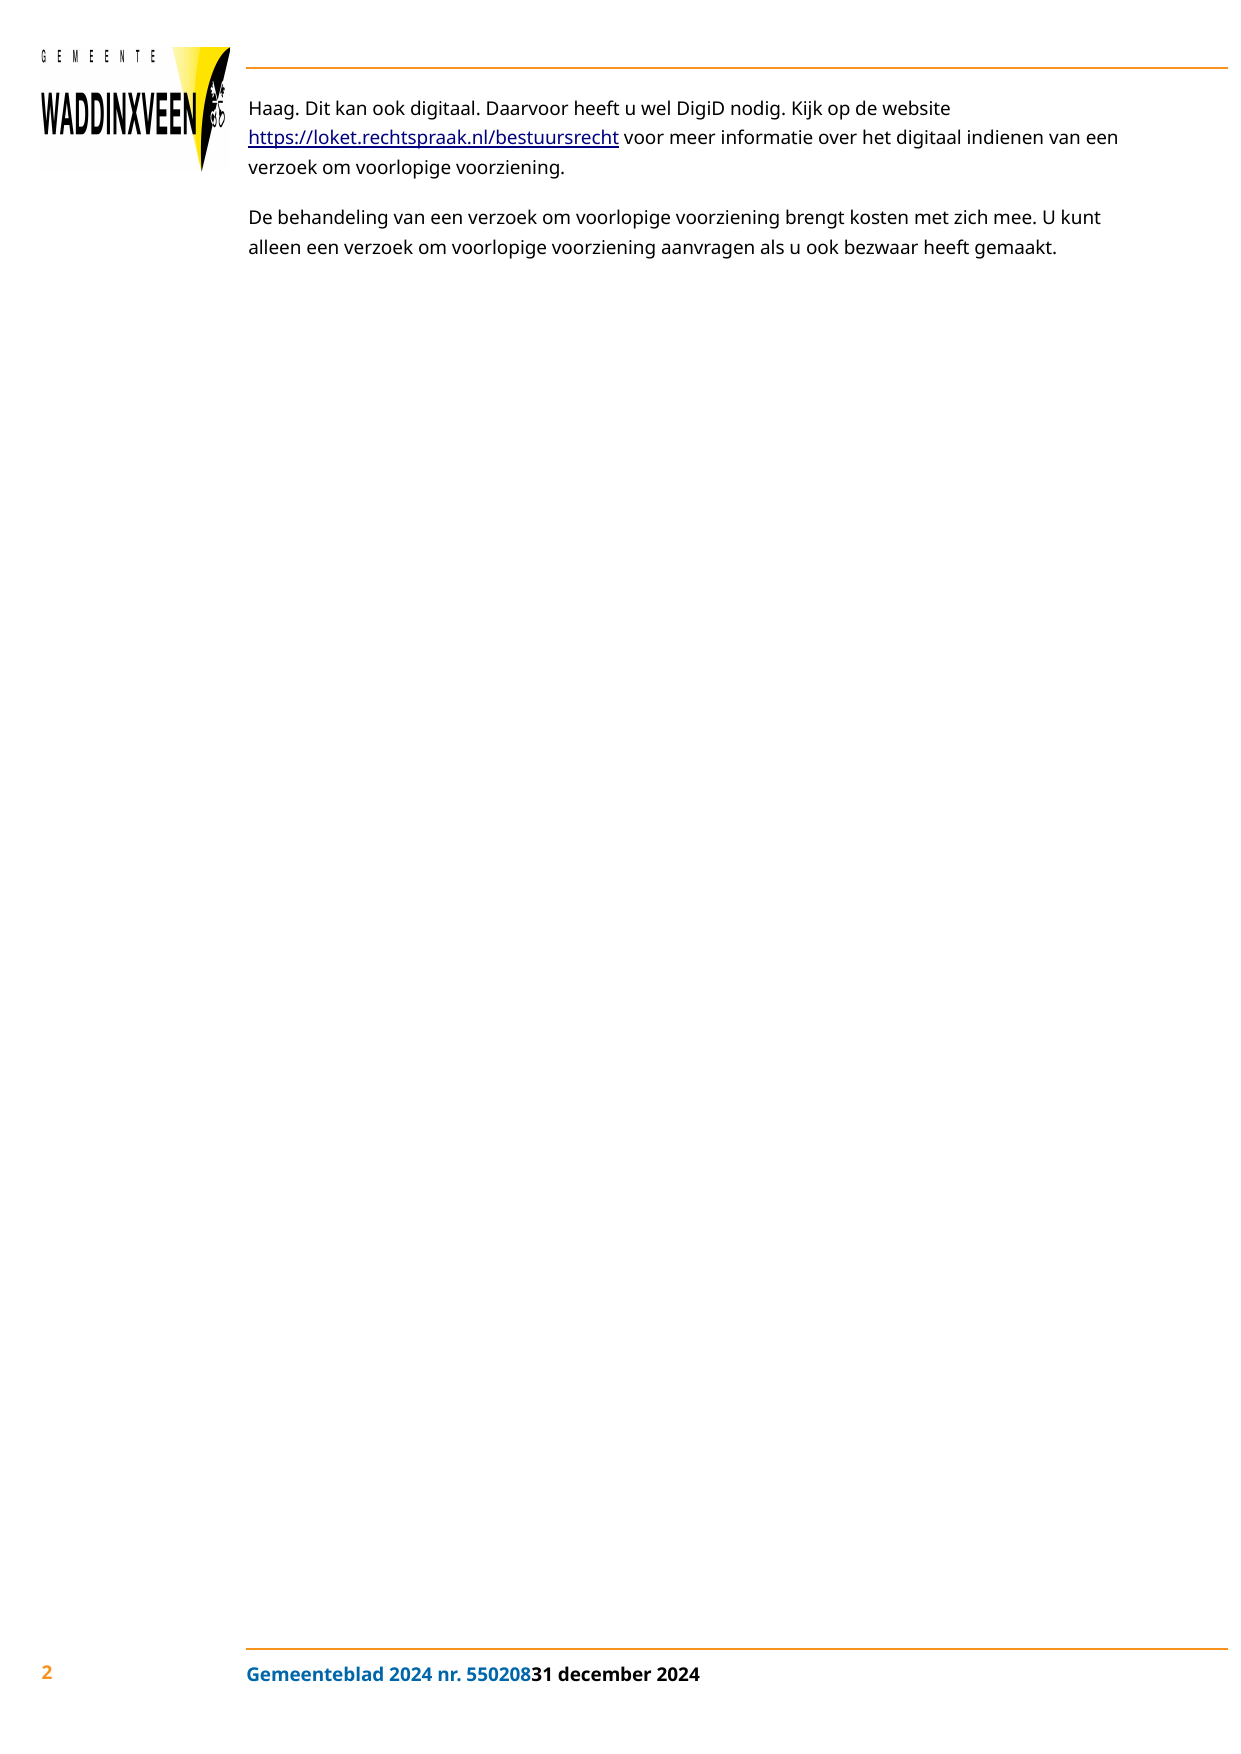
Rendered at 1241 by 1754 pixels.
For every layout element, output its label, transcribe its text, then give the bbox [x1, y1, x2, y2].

text Haag. Dit kan ook digitaal. Daarvoor heeft u wel DigiD nodig. Kijk op de website https://loket.rechtspraak.nl/bestuursrecht voor meer informatie over het digitaal indienen van een verzoek om voorlopige voorziening. [248, 95, 1152, 180]
text De behandeling van een verzoek om voorlopige voorziening brengt kosten met zich mee. U kunt alleen een verzoek om voorlopige voorziening aanvragen als u ook bezwaar heeft gemaakt. [248, 204, 1152, 260]
picture [41, 47, 231, 172]
